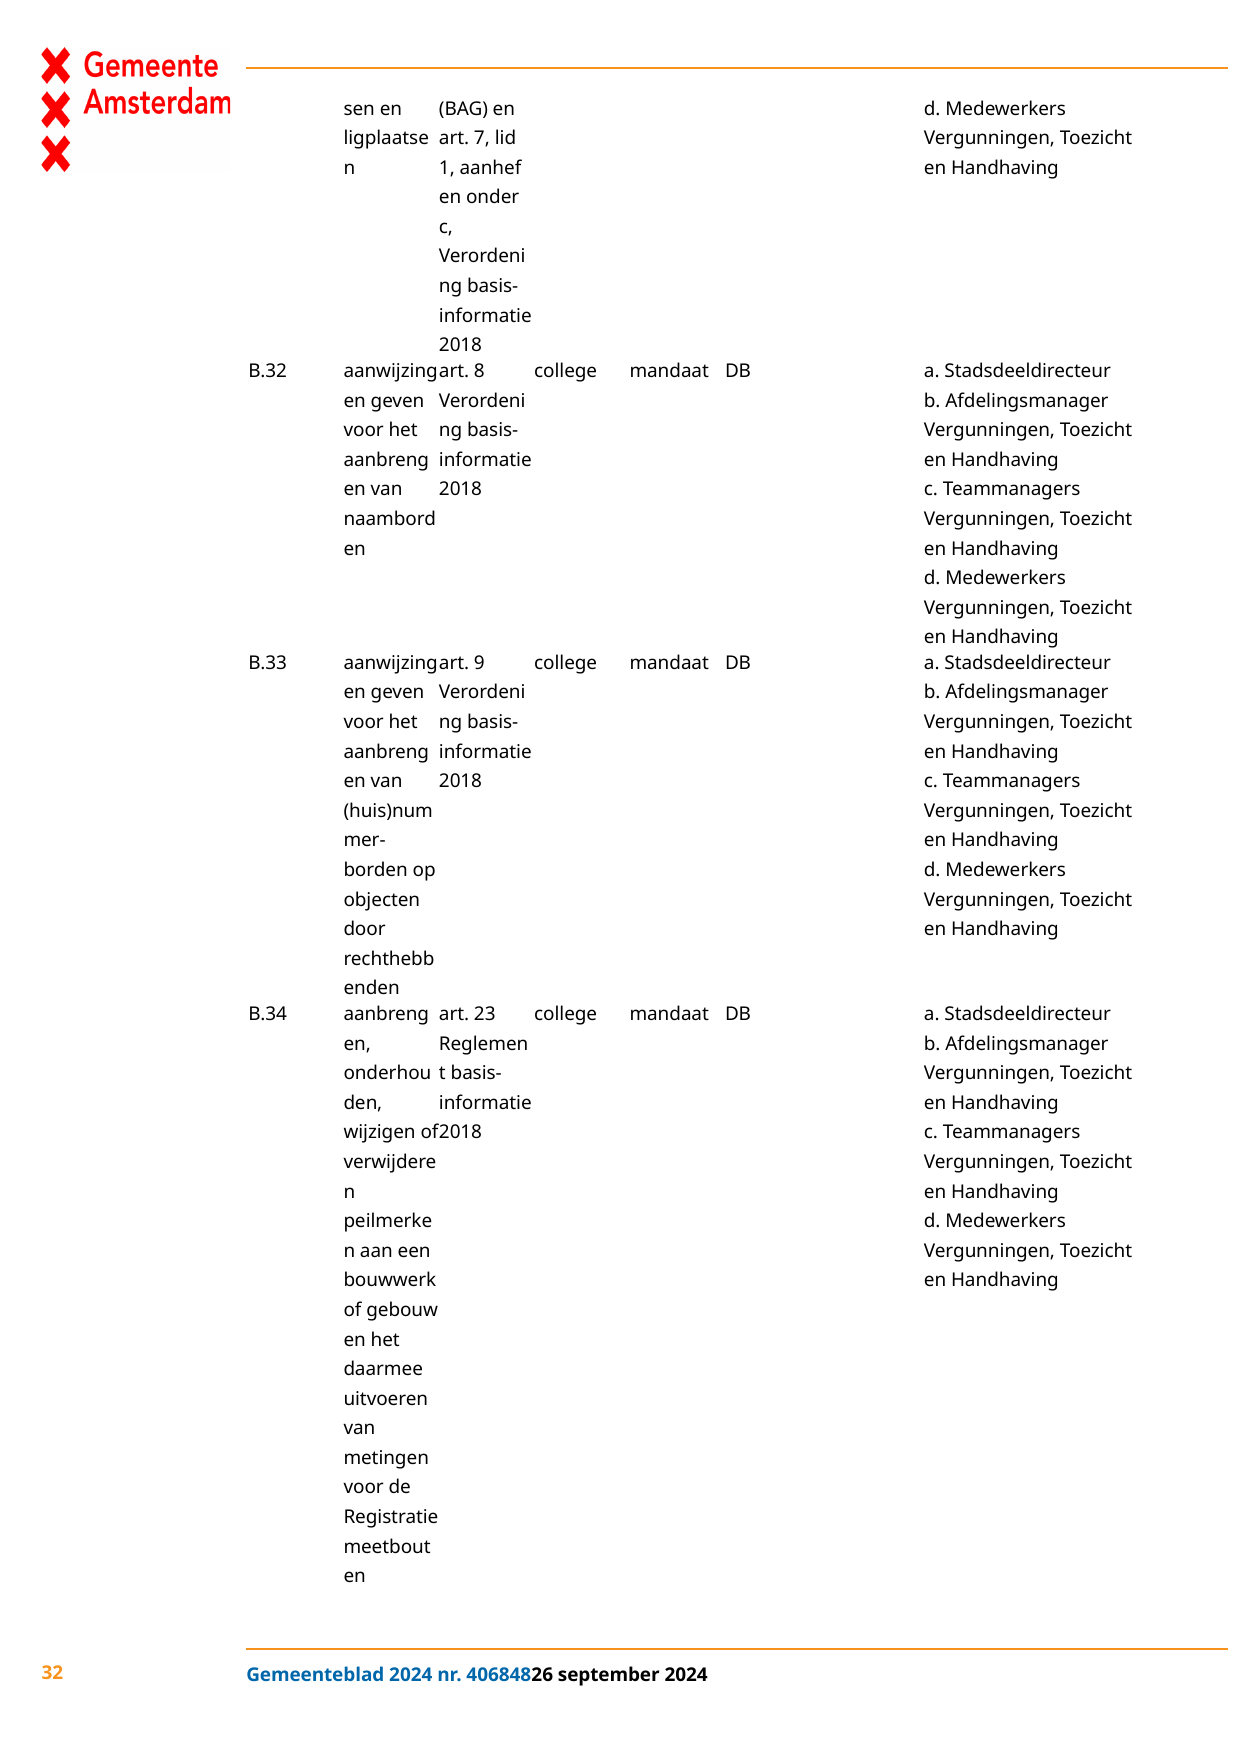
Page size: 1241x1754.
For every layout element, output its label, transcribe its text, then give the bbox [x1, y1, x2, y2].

table_cell college [534, 357, 629, 649]
table_cell art. 23 Reglement basis-informatie 2018 [439, 1000, 534, 1588]
table_cell B.32 [248, 357, 343, 649]
table_cell art. 8 Verordening basis-informatie 2018 [439, 357, 534, 649]
table_cell DB [725, 649, 820, 1000]
table_cell college [534, 649, 629, 1000]
picture [41, 47, 231, 172]
table_cell [820, 357, 924, 649]
table_cell art. 9 Verordening basis-informatie 2018 [439, 649, 534, 1000]
table_cell (BAG) en art. 7, lid 1, aanhef en onder c, Verordening basis-informatie 2018 [439, 95, 534, 357]
table_cell a. Stadsdeeldirecteur b. Afdelingsmanager Vergunningen, Toezicht en Handhaving c. Teammanagers Vergunningen, Toezicht en Handhaving d. Medewerkers Vergunningen, Toezicht en Handhaving [924, 1000, 1152, 1588]
table_cell [725, 95, 820, 357]
table_cell aanwijzingen geven voor het aanbrengen van naamborden [343, 357, 439, 649]
table_cell a. Stadsdeeldirecteur b. Afdelingsmanager Vergunningen, Toezicht en Handhaving c. Teammanagers Vergunningen, Toezicht en Handhaving d. Medewerkers Vergunningen, Toezicht en Handhaving [924, 357, 1152, 649]
table_cell mandaat [629, 357, 725, 649]
table_cell B.33 [248, 649, 343, 1000]
table_cell aanwijzingen geven voor het aanbrengen van (huis)nummer-borden op objecten door rechthebbenden [343, 649, 439, 1000]
table_cell DB [725, 357, 820, 649]
table_cell [629, 95, 725, 357]
table_cell B.34 [248, 1000, 343, 1588]
table_cell [820, 1000, 924, 1588]
table_cell [534, 95, 629, 357]
table_cell d. Medewerkers Vergunningen, Toezicht en Handhaving [924, 95, 1152, 357]
table_cell aanbrengen, onderhouden, wijzigen of verwijderen peilmerken aan een bouwwerk of gebouw en het daarmee uitvoeren van metingen voor de Registratie meetbouten [343, 1000, 439, 1588]
table_cell college [534, 1000, 629, 1588]
table_cell mandaat [629, 649, 725, 1000]
table_cell [248, 95, 343, 357]
table_cell mandaat [629, 1000, 725, 1588]
table_cell a. Stadsdeeldirecteur b. Afdelingsmanager Vergunningen, Toezicht en Handhaving c. Teammanagers Vergunningen, Toezicht en Handhaving d. Medewerkers Vergunningen, Toezicht en Handhaving [924, 649, 1152, 1000]
table_cell [820, 95, 924, 357]
table_cell [820, 649, 924, 1000]
table_cell sen en ligplaatsen [343, 95, 439, 357]
table_cell DB [725, 1000, 820, 1588]
